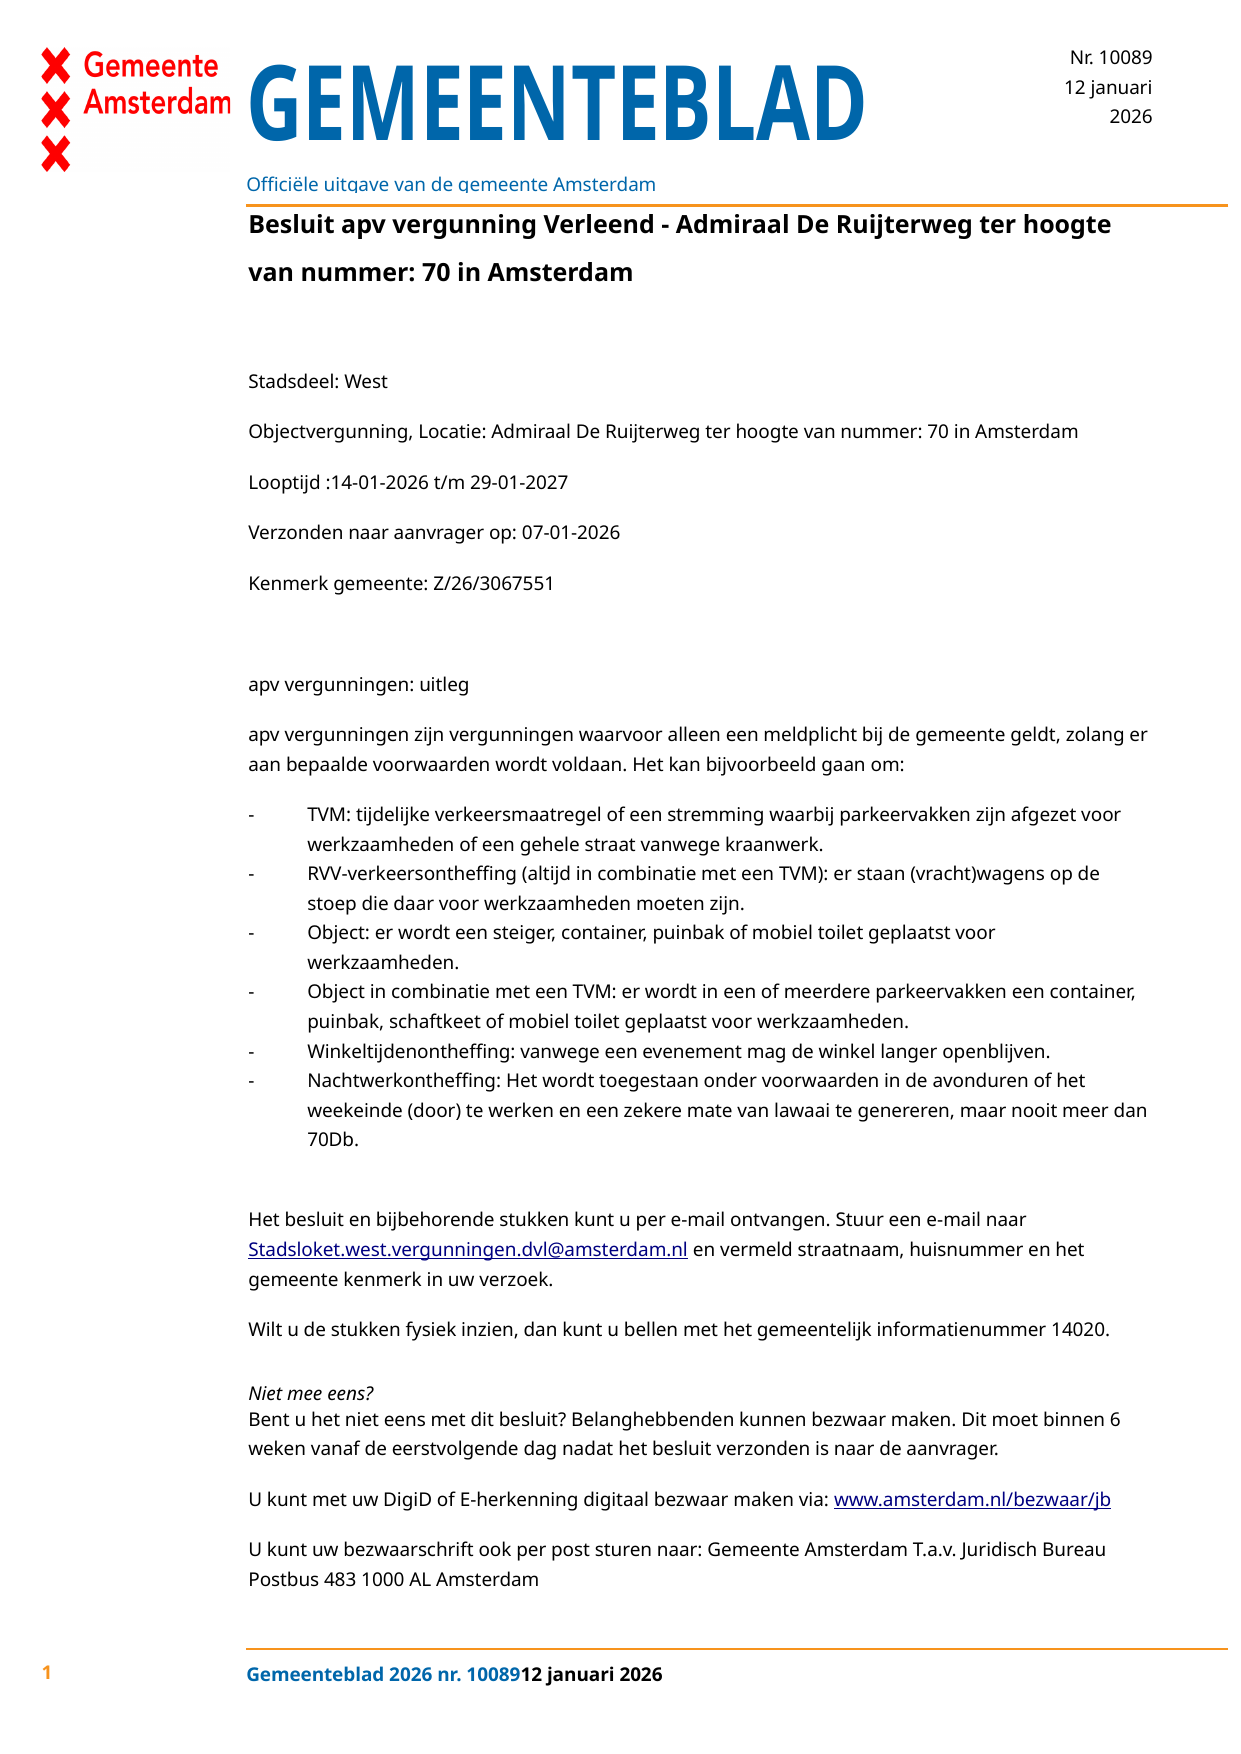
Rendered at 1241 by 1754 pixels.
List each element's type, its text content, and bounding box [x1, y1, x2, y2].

list Object in combinatie met een TVM: er wordt in een of meerdere parkeervakken een container, puinbak, schaftkeet of mobiel toilet geplaatst voor werkzaamheden. [248, 979, 1152, 1034]
text Wilt u de stukken fysiek inzien, dan kunt u bellen met het gemeentelijk informatienummer 14020. [248, 1316, 1152, 1342]
list Nachtwerkontheffing: Het wordt toegestaan onder voorwaarden in de avonduren of het weekeinde (door) te werken en een zekere mate van lawaai te genereren, maar nooit meer dan 70Db. [248, 1067, 1152, 1152]
text apv vergunningen zijn vergunningen waarvoor alleen een meldplicht bij de gemeente geldt, zolang er aan bepaalde voorwaarden wordt voldaan. Het kan bijvoorbeeld gaan om: [248, 721, 1152, 777]
text apv vergunningen: uitleg [248, 671, 1152, 697]
text Niet mee eens? [248, 1380, 1152, 1406]
picture [41, 47, 231, 172]
list RVV-verkeersontheffing (altijd in combinatie met een TVM): er staan (vracht)wagens op de stoep die daar voor werkzaamheden moeten zijn. [248, 860, 1152, 916]
text Stadsdeel: West [248, 368, 1152, 394]
text Bent u het niet eens met dit besluit? Belanghebbenden kunnen bezwaar maken. Dit moet binnen 6 weken vanaf de eerstvolgende dag nadat het besluit verzonden is naar de aanvrager. [248, 1406, 1152, 1461]
text U kunt uw bezwaarschrift ook per post sturen naar: Gemeente Amsterdam T.a.v. Juridisch Bureau Postbus 483 1000 AL Amsterdam [248, 1536, 1152, 1592]
list Winkeltijdenontheffing: vanwege een evenement mag de winkel langer openblijven. [248, 1038, 1152, 1064]
text Het besluit en bijbehorende stukken kunt u per e-mail ontvangen. Stuur een e-mail naar Stadsloket.west.vergunningen.dvl@amsterdam.nl en vermeld straatnaam, huisnummer en het gemeente kenmerk in uw verzoek. [248, 1207, 1152, 1292]
text Besluit apv vergunning Verleend - Admiraal De Ruijterweg ter hoogte van nummer: 70 in Amsterdam [248, 207, 1152, 288]
text Verzonden naar aanvrager op: 07-01-2026 [248, 519, 1152, 545]
list Object: er wordt een steiger, container, puinbak of mobiel toilet geplaatst voor werkzaamheden. [248, 919, 1152, 975]
text Objectvergunning, Locatie: Admiraal De Ruijterweg ter hoogte van nummer: 70 in Amsterdam [248, 419, 1152, 444]
text Looptijd :14-01-2026 t/m 29-01-2027 [248, 469, 1152, 495]
text U kunt met uw DigiD of E-herkenning digitaal bezwaar maken via: www.amsterdam.nl/bezwaar/jb [248, 1486, 1152, 1512]
text Kenmerk gemeente: Z/26/3067551 [248, 570, 1152, 596]
list TVM: tijdelijke verkeersmaatregel of een stremming waarbij parkeervakken zijn afgezet voor werkzaamheden of een gehele straat vanwege kraanwerk. [248, 801, 1152, 857]
